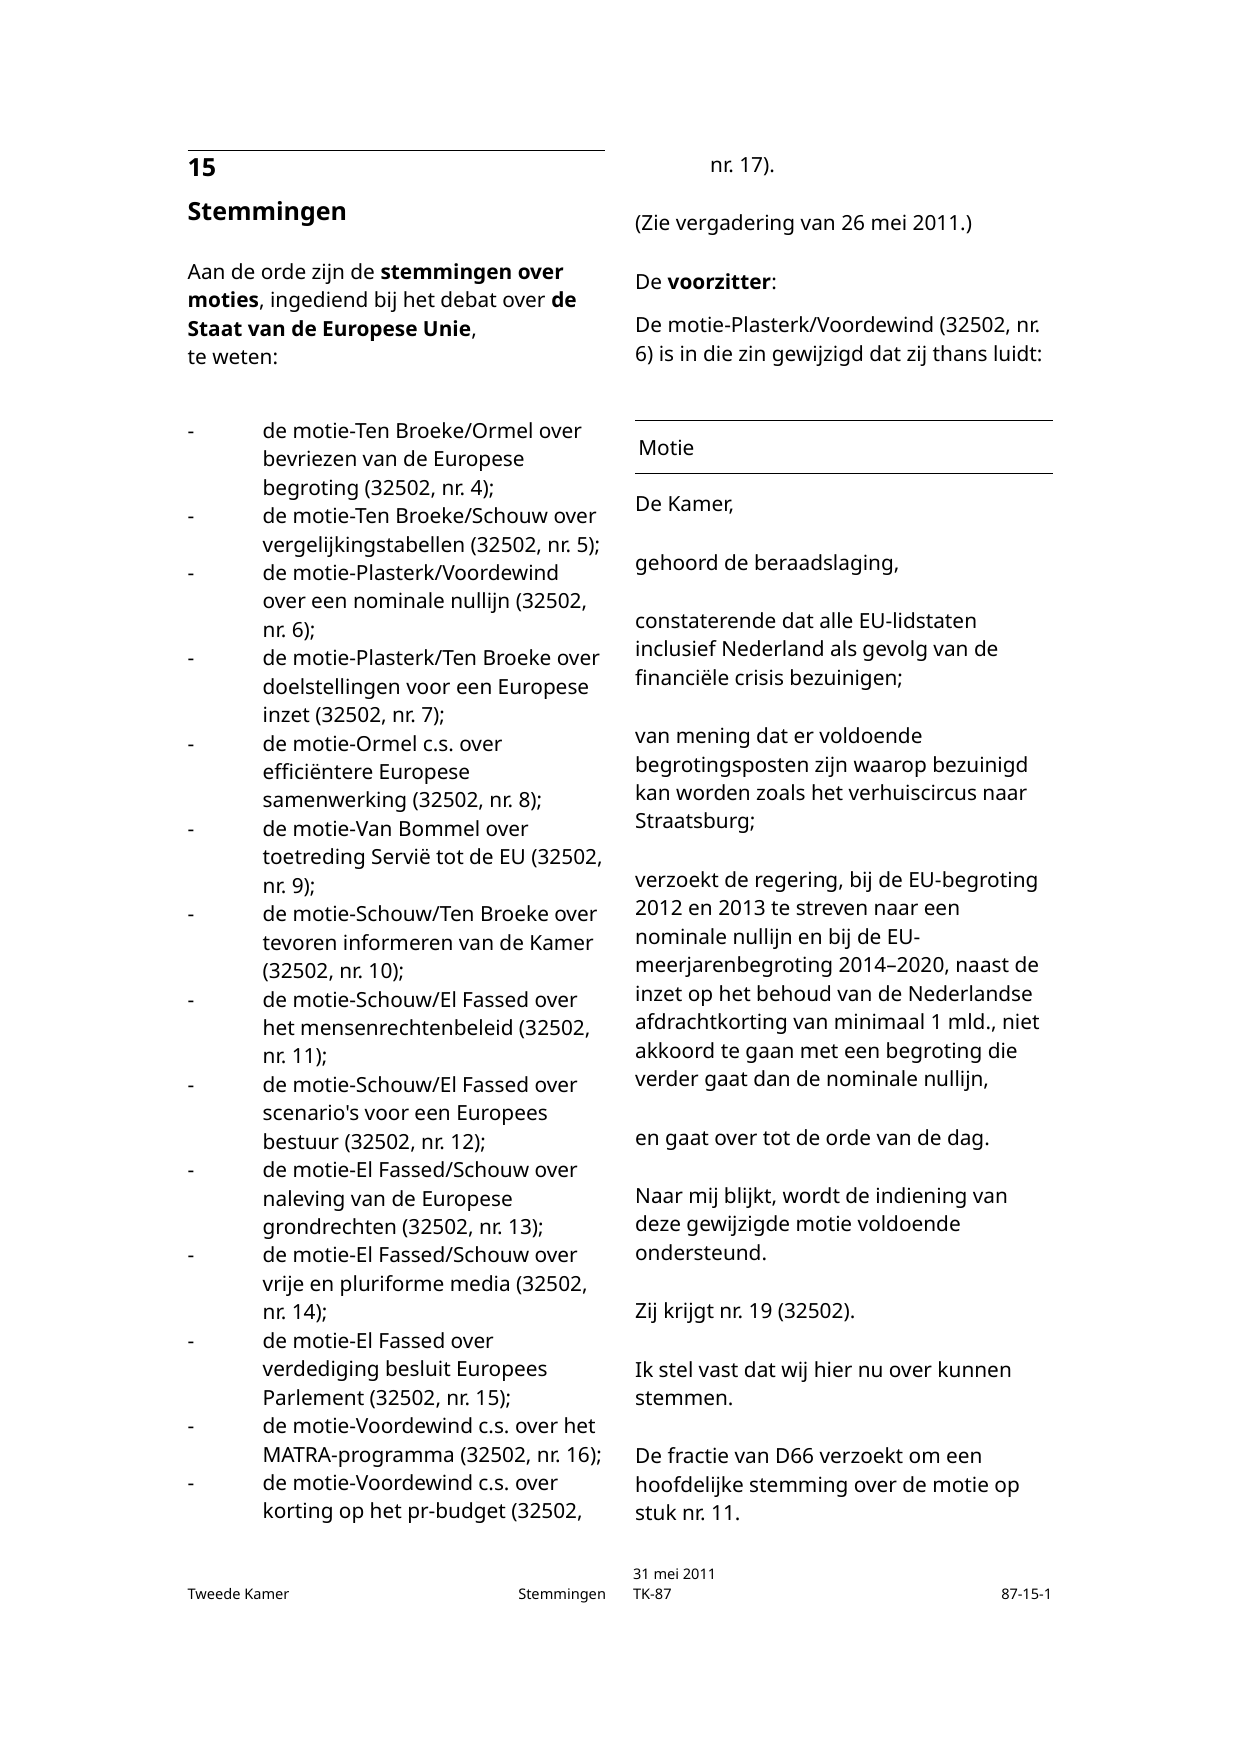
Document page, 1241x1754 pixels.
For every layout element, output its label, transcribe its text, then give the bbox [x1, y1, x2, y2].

text De motie-Plasterk/Voordewind (32502, nr. 6) is in die zin gewijzigd dat zij thans luidt: [635, 310, 1053, 367]
text Stemmingen [187, 193, 605, 227]
list de motie-Van Bommel over toetreding Servië tot de EU (32502, nr. 9); [187, 814, 605, 899]
text 15 [187, 151, 605, 184]
list nr. 17). [635, 150, 1053, 178]
text Zij krijgt nr. 19 (32502). [635, 1296, 1053, 1325]
list de motie-Ten Broeke/Schouw over vergelijkingstabellen (32502, nr. 5); [187, 501, 605, 558]
text De fractie van D66 verzoekt om een hoofdelijke stemming over de motie op stuk nr. 11. [635, 1442, 1053, 1527]
text Naar mij blijkt, wordt de indiening van deze gewijzigde motie voldoende ondersteund. [635, 1181, 1053, 1266]
list de motie-Ten Broeke/Ormel over bevriezen van de Europese begroting (32502, nr. 4); [187, 416, 605, 501]
text De Kamer, [635, 489, 1053, 518]
list de motie-Schouw/Ten Broeke over tevoren informeren van de Kamer (32502, nr. 10); [187, 899, 605, 985]
text Ik stel vast dat wij hier nu over kunnen stemmen. [635, 1355, 1053, 1412]
list de motie-El Fassed/Schouw over vrije en pluriforme media (32502, nr. 14); [187, 1241, 605, 1326]
list de motie-El Fassed over verdediging besluit Europees Parlement (32502, nr. 15); [187, 1326, 605, 1411]
list de motie-Voordewind c.s. over korting op het pr-budget (32502, [187, 1468, 605, 1525]
text te weten: [187, 342, 605, 371]
text en gaat over tot de orde van de dag. [635, 1123, 1053, 1151]
text van mening dat er voldoende begrotingsposten zijn waarop bezuinigd kan worden zoals het verhuiscircus naar Straatsburg; [635, 721, 1053, 835]
subtitle Motie [635, 421, 1053, 473]
list de motie-Schouw/El Fassed over scenario's voor een Europees bestuur (32502, nr. 12); [187, 1070, 605, 1155]
list de motie-Ormel c.s. over efficiëntere Europese samenwerking (32502, nr. 8); [187, 729, 605, 814]
list de motie-Schouw/El Fassed over het mensenrechtenbeleid (32502, nr. 11); [187, 985, 605, 1070]
list de motie-Plasterk/Voordewind over een nominale nullijn (32502, nr. 6); [187, 558, 605, 643]
text Aan de orde zijn de stemmingen over moties, ingediend bij het debat over de Staat van de Europese Unie, [187, 257, 605, 342]
list de motie-El Fassed/Schouw over naleving van de Europese grondrechten (32502, nr. 13); [187, 1155, 605, 1241]
list de motie-Plasterk/Ten Broeke over doelstellingen voor een Europese inzet (32502, nr. 7); [187, 643, 605, 729]
text gehoord de beraadslaging, [635, 548, 1053, 576]
text verzoekt de regering, bij de EU-begroting 2012 en 2013 te streven naar een nominale nullijn en bij de EU-meerjarenbegroting 2014–2020, naast de inzet op het behoud van de Nederlandse afdrachtkorting van minimaal 1 mld., niet akkoord te gaan met een begroting die verder gaat dan de nominale nullijn, [635, 865, 1053, 1093]
text (Zie vergadering van 26 mei 2011.) [635, 208, 1053, 237]
list de motie-Voordewind c.s. over het MATRA-programma (32502, nr. 16); [187, 1411, 605, 1468]
text De voorzitter: [635, 267, 1053, 295]
text constaterende dat alle EU-lidstaten inclusief Nederland als gevolg van de financiële crisis bezuinigen; [635, 606, 1053, 691]
